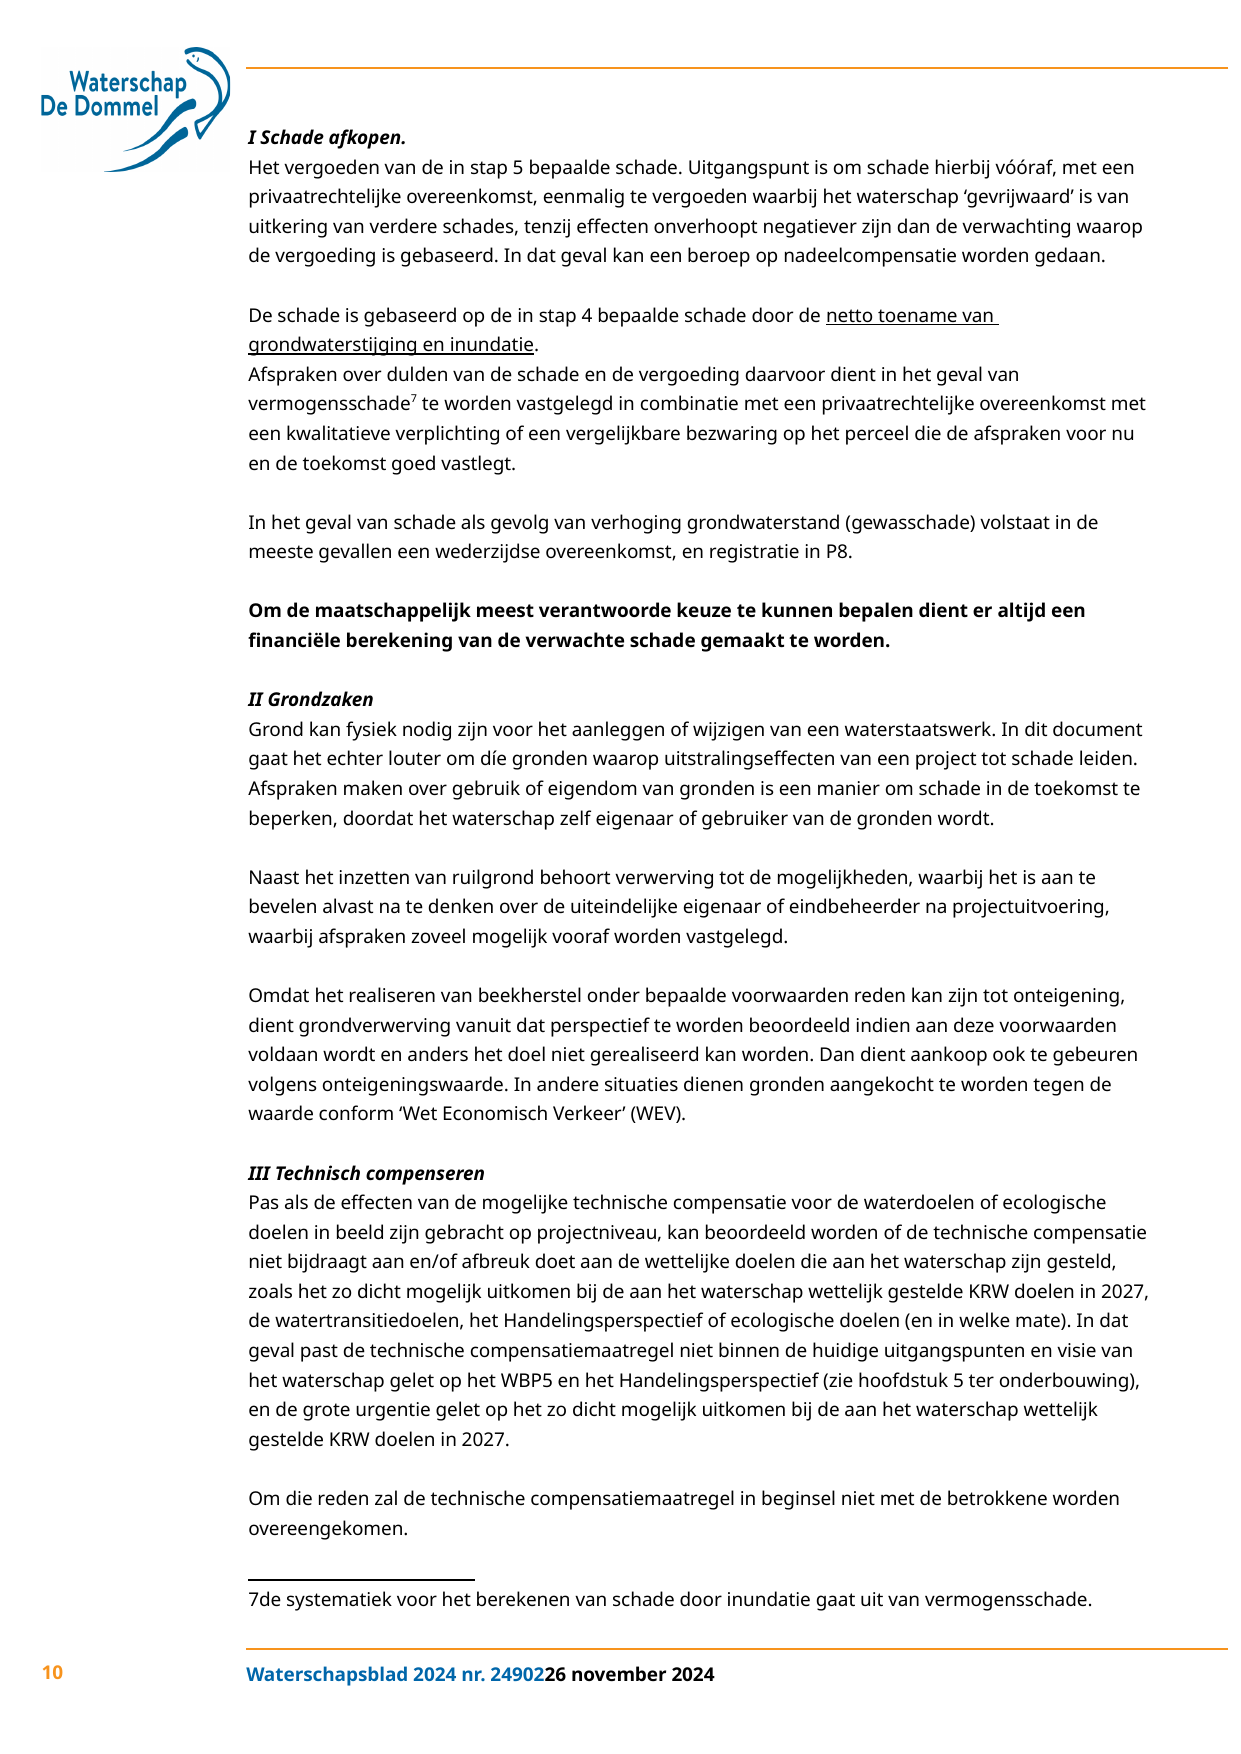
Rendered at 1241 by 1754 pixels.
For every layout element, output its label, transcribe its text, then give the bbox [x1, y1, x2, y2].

text Om die reden zal de technische compensatiemaatregel in beginsel niet met de betrokkene worden overeengekomen. [248, 1485, 1152, 1541]
picture [198, 118, 210, 131]
picture [45, 99, 51, 111]
text de systematiek voor het berekenen van schade door inundatie gaat uit van vermogensschade. [248, 1586, 1152, 1612]
picture [41, 47, 231, 172]
text Omdat het realiseren van beekherstel onder bepaalde voorwaarden reden kan zijn tot onteigening, dient grondverwerving vanuit dat perspectief te worden beoordeeld indien aan deze voorwaarden voldaan wordt en anders het doel niet gerealiseerd kan worden. Dan dient aankoop ook te gebeuren volgens onteigeningswaarde. In andere situaties dienen gronden aangekocht te worden tegen de waarde conform ‘Wet Economisch Verkeer’ (WEV). [248, 982, 1152, 1126]
text Het vergoeden van de in stap 5 bepaalde schade. Uitgangspunt is om schade hierbij vóóraf, met een privaatrechtelijke overeenkomst, eenmalig te vergoeden waarbij het waterschap ‘gevrijwaard’ is van uitkering van verdere schades, tenzij effecten onverhoopt negatiever zijn dan de verwachting waarop de vergoeding is gebaseerd. In dat geval kan een beroep op nadeelcompensatie worden gedaan. [248, 154, 1152, 268]
text De schade is gebaseerd op de in stap 4 bepaalde schade door de netto toename van grondwaterstijging en inundatie. [248, 302, 1152, 357]
text In het geval van schade als gevolg van verhoging grondwaterstand (gewasschade) volstaat in de meeste gevallen een wederzijdse overeenkomst, en registratie in P8. [248, 509, 1152, 564]
text Naast het inzetten van ruilgrond behoort verwerving tot de mogelijkheden, waarbij het is aan te bevelen alvast na te denken over de uiteindelijke eigenaar of eindbeheerder na projectuitvoering, waarbij afspraken zoveel mogelijk vooraf worden vastgelegd. [248, 864, 1152, 949]
text Pas als de effecten van de mogelijke technische compensatie voor de waterdoelen of ecologische doelen in beeld zijn gebracht op projectniveau, kan beoordeeld worden of de technische compensatie niet bijdraagt aan en/of afbreuk doet aan de wettelijke doelen die aan het waterschap zijn gesteld, zoals het zo dicht mogelijk uitkomen bij de aan het waterschap wettelijk gestelde KRW doelen in 2027, de watertransitiedoelen, het Handelingsperspectief of ecologische doelen (en in welke mate). In dat geval past de technische compensatiemaatregel niet binnen de huidige uitgangspunten en visie van het waterschap gelet op het WBP5 en het Handelingsperspectief (zie hoofdstuk 5 ter onderbouwing), en de grote urgentie gelet op het zo dicht mogelijk uitkomen bij de aan het waterschap wettelijk gestelde KRW doelen in 2027. [248, 1189, 1152, 1452]
text Afspraken over dulden van de schade en de vergoeding daarvoor dient in het geval van vermogensschade te worden vastgelegd in combinatie met een privaatrechtelijke overeenkomst met een kwalitatieve verplichting of een vergelijkbare bezwaring op het perceel die de afspraken voor nu en de toekomst goed vastlegt. [248, 361, 1152, 476]
text III Technisch compenseren [248, 1160, 1152, 1186]
text I Schade afkopen. [248, 124, 1152, 150]
picture [204, 47, 231, 76]
text Om de maatschappelijk meest verantwoorde keuze te kunnen bepalen dient er altijd een financiële berekening van de verwachte schade gemaakt te worden. [248, 598, 1152, 653]
text Grond kan fysiek nodig zijn voor het aanleggen of wijzigen van een waterstaatswerk. In dit document gaat het echter louter om díe gronden waarop uitstralingseffecten van een project tot schade leiden. Afspraken maken over gebruik of eigendom van gronden is een manier om schade in de toekomst te beperken, doordat het waterschap zelf eigenaar of gebruiker van de gronden wordt. [248, 716, 1152, 831]
text II Grondzaken [248, 686, 1152, 712]
